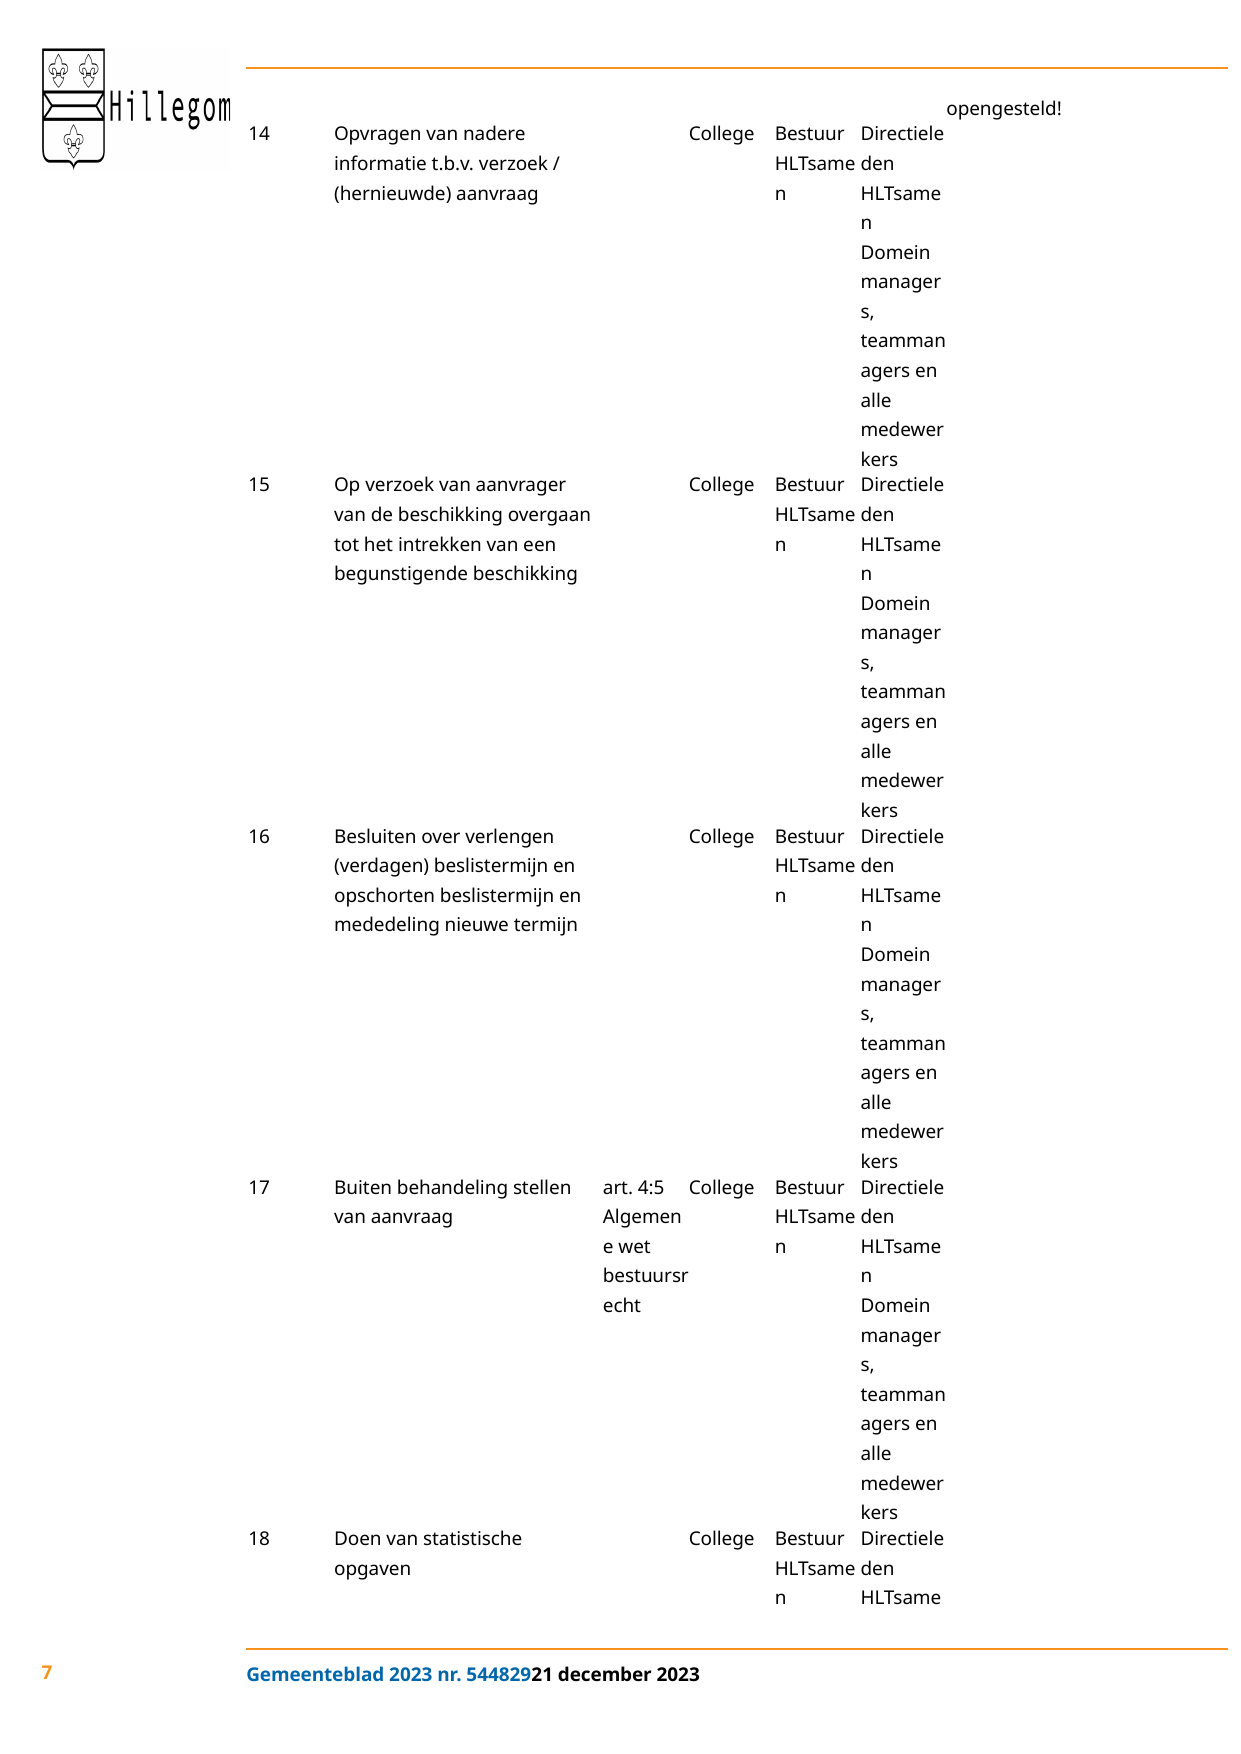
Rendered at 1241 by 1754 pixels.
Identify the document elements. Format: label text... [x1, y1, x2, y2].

table_cell [1066, 472, 1152, 823]
table_cell Directieleden HLTsamen Domeinmanagers, teammanagers en alle medewerkers [860, 1174, 946, 1525]
table_cell [946, 823, 1066, 1174]
table_cell College [689, 1174, 774, 1525]
table_cell College [689, 1525, 774, 1610]
table_cell [1066, 1174, 1152, 1525]
table_cell Doen van statistische opgaven [334, 1525, 603, 1610]
table_cell College [689, 472, 774, 823]
table_cell [946, 472, 1066, 823]
table_cell Bestuur HLTsamen [775, 1525, 860, 1610]
table_cell 14 [248, 121, 334, 472]
picture [41, 47, 231, 172]
table_cell [603, 121, 688, 472]
table_cell Besluiten over verlengen (verdagen) beslistermijn en opschorten beslistermijn en mededeling nieuwe termijn [334, 823, 603, 1174]
table_cell [603, 823, 688, 1174]
table_cell art. 4:5 Algemene wet bestuursrecht [603, 1174, 688, 1525]
table_cell Directieleden HLTsamen Domeinmanagers, teammanagers en alle medewerkers [860, 121, 946, 472]
table_cell [603, 472, 688, 823]
table_cell [946, 1174, 1066, 1525]
table_cell 17 [248, 1174, 334, 1525]
table_cell Directieleden HLTsamen Domeinmanagers, teammanagers en alle medewerkers [860, 823, 946, 1174]
table_cell [689, 95, 774, 121]
table_cell Op verzoek van aanvrager van de beschikking overgaan tot het intrekken van een begunstigende beschikking [334, 472, 603, 823]
table_cell Opvragen van nadere informatie t.b.v. verzoek / (hernieuwde) aanvraag [334, 121, 603, 472]
table_cell [1066, 1525, 1152, 1610]
table_cell 18 [248, 1525, 334, 1610]
table_cell Directieleden HLTsamen Domeinmanagers, teammanagers en alle medewerkers [860, 472, 946, 823]
table_cell opengesteld! [946, 95, 1066, 121]
table_cell [603, 1525, 688, 1610]
table_cell College [689, 823, 774, 1174]
table_cell [248, 95, 334, 121]
table_cell 16 [248, 823, 334, 1174]
table_cell [860, 95, 946, 121]
table_cell [334, 95, 603, 121]
table_cell Bestuur HLTsamen [775, 472, 860, 823]
table_cell Buiten behandeling stellen van aanvraag [334, 1174, 603, 1525]
table_cell Bestuur HLTsamen [775, 1174, 860, 1525]
table_cell Bestuur HLTsamen [775, 121, 860, 472]
table_cell College [689, 121, 774, 472]
table_cell [946, 1525, 1066, 1610]
table_cell Bestuur HLTsamen [775, 823, 860, 1174]
table_cell [775, 95, 860, 121]
table_cell [603, 95, 688, 121]
table_cell 15 [248, 472, 334, 823]
table_cell [1066, 121, 1152, 472]
table_cell [1066, 823, 1152, 1174]
table_cell Directieleden HLTsame [860, 1525, 946, 1610]
table_cell [946, 121, 1066, 472]
table_cell [1066, 95, 1152, 121]
